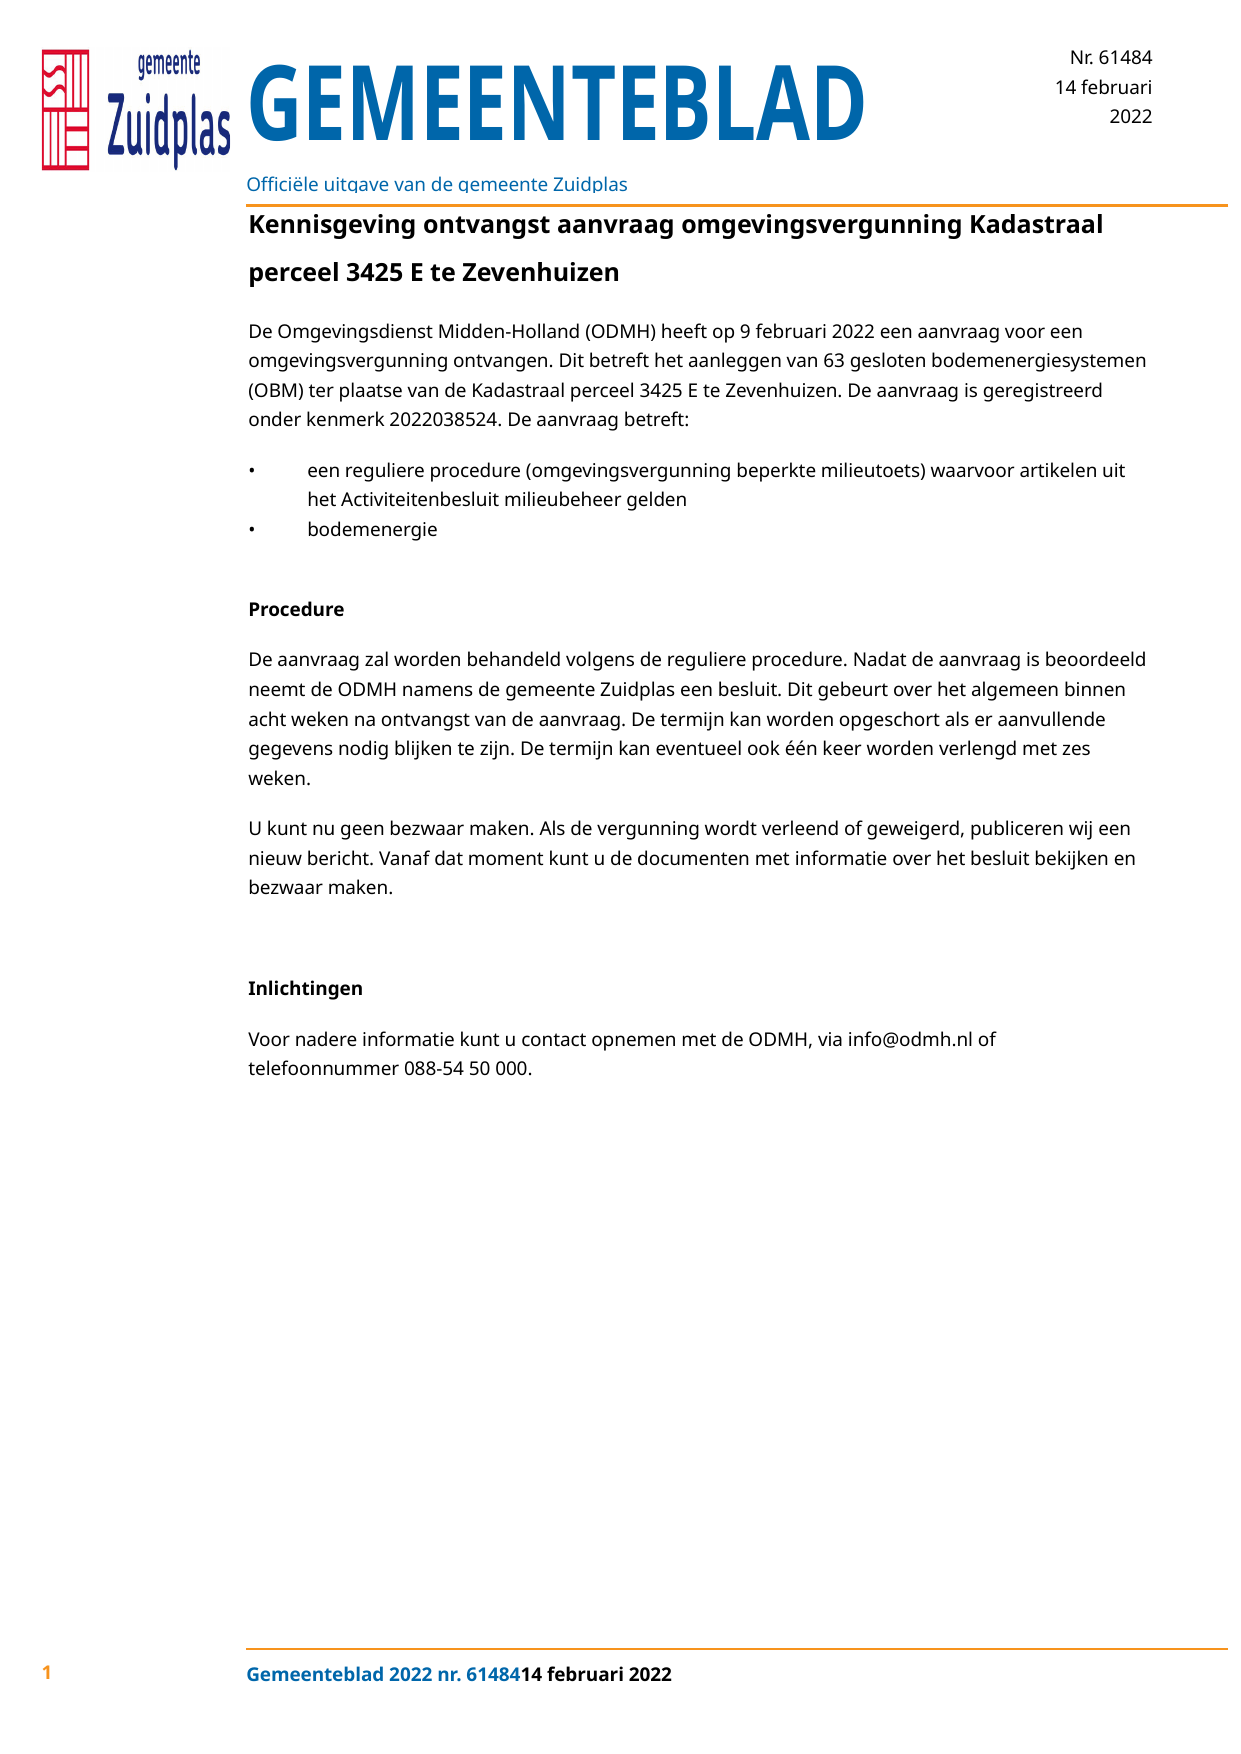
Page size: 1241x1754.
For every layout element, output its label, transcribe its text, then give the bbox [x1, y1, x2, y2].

list bodemenergie [248, 516, 1152, 542]
text Inlichtingen [248, 975, 1152, 1001]
picture [41, 47, 231, 172]
list een reguliere procedure (omgevingsvergunning beperkte milieutoets) waarvoor artikelen uit het Activiteitenbesluit milieubeheer gelden [248, 457, 1152, 512]
text Procedure [248, 596, 1152, 622]
text De Omgevingsdienst Midden-Holland (ODMH) heeft op 9 februari 2022 een aanvraag voor een omgevingsvergunning ontvangen. Dit betreft het aanleggen van 63 gesloten bodemenergiesystemen (OBM) ter plaatse van de Kadastraal perceel 3425 E te Zevenhuizen. De aanvraag is geregistreerd onder kenmerk 2022038524. De aanvraag betreft: [248, 318, 1152, 432]
text U kunt nu geen bezwaar maken. Als de vergunning wordt verleend of geweigerd, publiceren wij een nieuw bericht. Vanaf dat moment kunt u de documenten met informatie over het besluit bekijken en bezwaar maken. [248, 815, 1152, 900]
text Voor nadere informatie kunt u contact opnemen met de ODMH, via info@odmh.nl of telefoonnummer 088-54 50 000. [248, 1026, 1152, 1081]
text Kennisgeving ontvangst aanvraag omgevingsvergunning Kadastraal perceel 3425 E te Zevenhuizen [248, 207, 1152, 288]
text De aanvraag zal worden behandeld volgens de reguliere procedure. Nadat de aanvraag is beoordeeld neemt de ODMH namens de gemeente Zuidplas een besluit. Dit gebeurt over het algemeen binnen acht weken na ontvangst van de aanvraag. De termijn kan worden opgeschort als er aanvullende gegevens nodig blijken te zijn. De termijn kan eventueel ook één keer worden verlengd met zes weken. [248, 647, 1152, 791]
